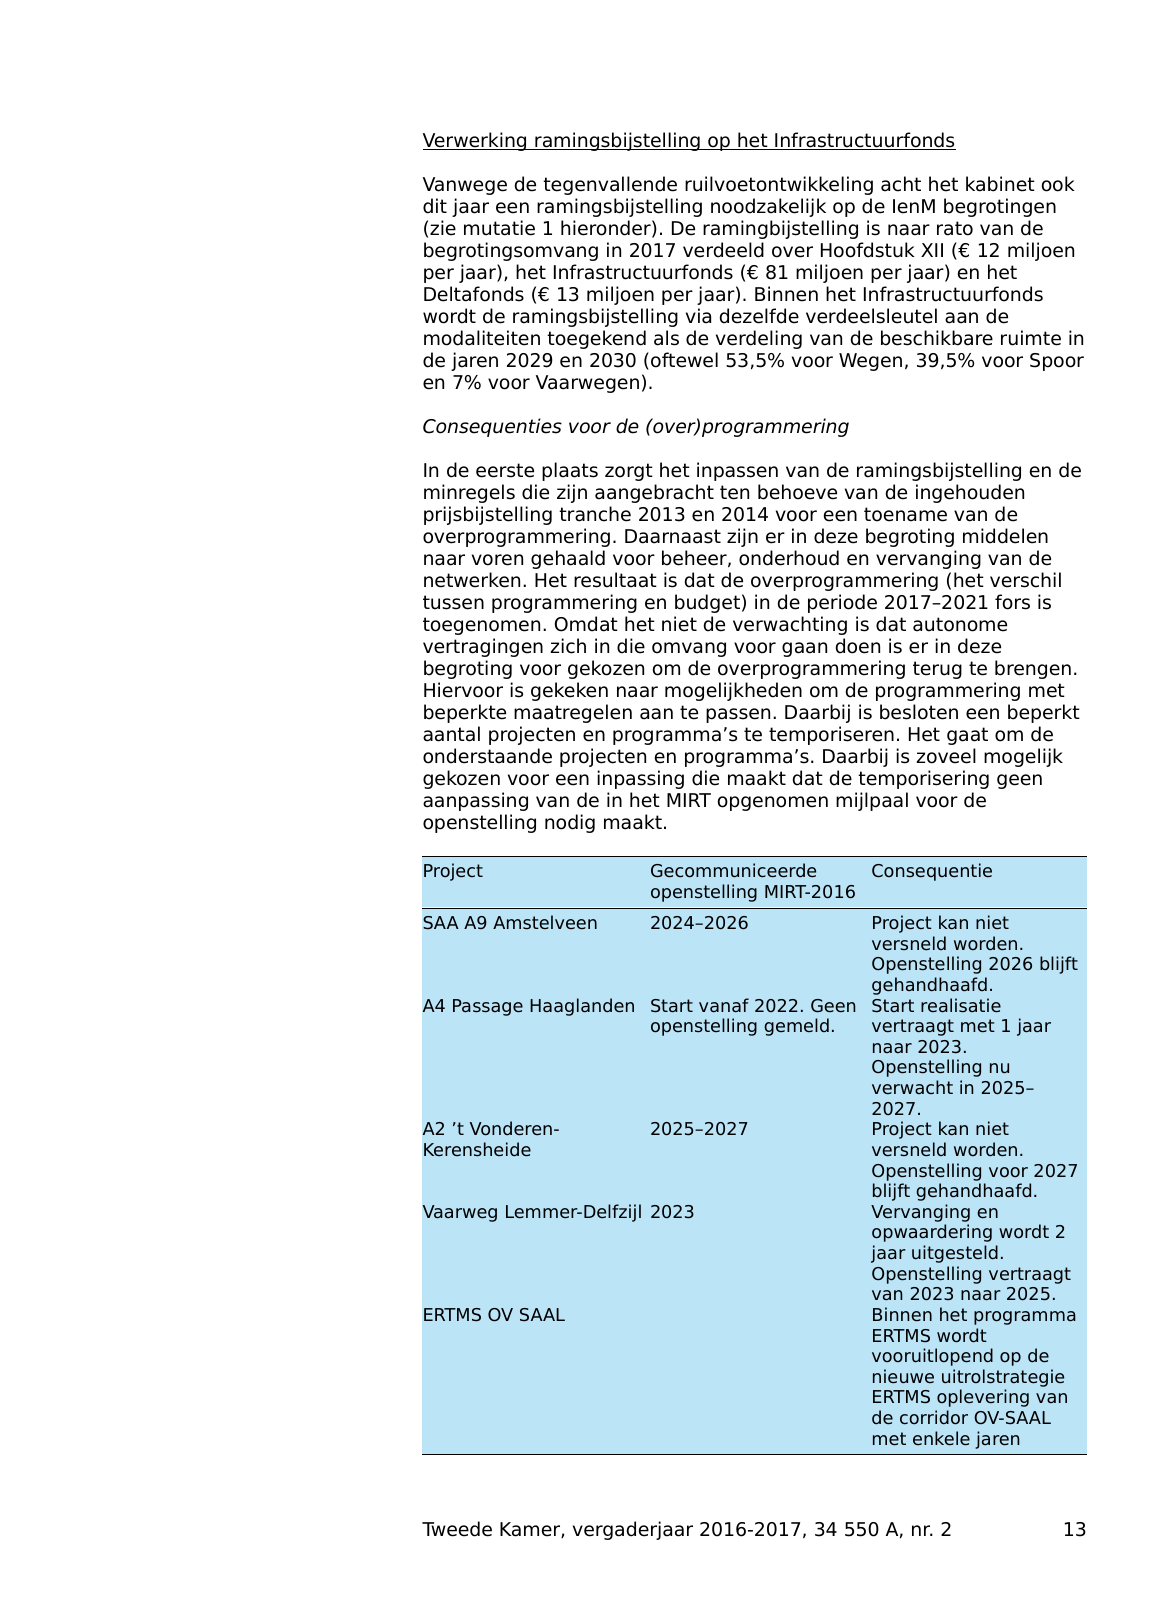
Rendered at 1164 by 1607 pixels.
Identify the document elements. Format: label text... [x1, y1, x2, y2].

text In de eerste plaats zorgt het inpassen van de ramingsbijstelling en de minregels die zijn aangebracht ten behoeve van de ingehouden prijsbijstelling tranche 2013 en 2014 voor een toename van de overprogrammering. Daarnaast zijn er in deze begroting middelen naar voren gehaald voor beheer, onderhoud en vervanging van de netwerken. Het resultaat is dat de overprogrammering (het verschil tussen programmering en budget) in de periode 2017–2021 fors is toegenomen. Omdat het niet de verwachting is dat autonome vertragingen zich in die omvang voor gaan doen is er in deze begroting voor gekozen om de overprogrammering terug te brengen. Hiervoor is gekeken naar mogelijkheden om de programmering met beperkte maatregelen aan te passen. Daarbij is besloten een beperkt aantal projecten en programma’s te temporiseren. Het gaat om de onderstaande projecten en programma’s. Daarbij is zoveel mogelijk gekozen voor een inpassing die maakt dat de temporisering geen aanpassing van de in het MIRT opgenomen mijlpaal voor de openstelling nodig maakt. [422, 460, 1087, 834]
table_cell Project kan niet versneld worden. Openstelling voor 2027 blijft gehandhaafd. [865, 1119, 1087, 1202]
table_cell A4 Passage Haaglanden [422, 996, 644, 1119]
text Vanwege de tegenvallende ruilvoetontwikkeling acht het kabinet ook dit jaar een ramingsbijstelling noodzakelijk op de IenM begrotingen (zie mutatie 1 hieronder). De ramingbijstelling is naar rato van de begrotingsomvang in 2017 verdeeld over Hoofdstuk XII (€ 12 miljoen per jaar), het Infrastructuurfonds (€ 81 miljoen per jaar) en het Deltafonds (€ 13 miljoen per jaar). Binnen het Infrastructuurfonds wordt de ramingsbijstelling via dezelfde verdeelsleutel aan de modaliteiten toegekend als de verdeling van de beschikbare ruimte in de jaren 2029 en 2030 (oftewel 53,5% voor Wegen, 39,5% voor Spoor en 7% voor Vaarwegen). [422, 174, 1087, 394]
table_header Project [422, 857, 644, 907]
table_cell Start vanaf 2022. Geen openstelling gemeld. [644, 996, 865, 1119]
table_cell Binnen het programma ERTMS wordt vooruitlopend op de nieuwe uitrolstrategie ERTMS oplevering van de corridor OV-SAAL met enkele jaren [865, 1305, 1087, 1454]
table_cell 2023 [644, 1202, 865, 1305]
table_cell Vervanging en opwaardering wordt 2 jaar uitgesteld. Openstelling vertraagt van 2023 naar 2025. [865, 1202, 1087, 1305]
table_cell Vaarweg Lemmer-Delfzijl [422, 1202, 644, 1305]
table_cell ERTMS OV SAAL [422, 1305, 644, 1454]
table_cell Project kan niet versneld worden. Openstelling 2026 blijft gehandhaafd. [865, 909, 1087, 996]
table_cell Start realisatie vertraagt met 1 jaar naar 2023. Openstelling nu verwacht in 2025–2027. [865, 996, 1087, 1119]
table_cell A2 ’t Vonderen-Kerensheide [422, 1119, 644, 1202]
table_cell 2024–2026 [644, 909, 865, 996]
table_cell [644, 1305, 865, 1454]
subtitle Consequenties voor de (over)programmering [422, 416, 1087, 438]
table_cell 2025–2027 [644, 1119, 865, 1202]
table_cell SAA A9 Amstelveen [422, 909, 644, 996]
table_header Gecommuniceerde openstelling MIRT-2016 [644, 857, 865, 907]
subtitle Verwerking ramingsbijstelling op het Infrastructuurfonds [422, 130, 1087, 152]
table_header Consequentie [865, 857, 1087, 907]
